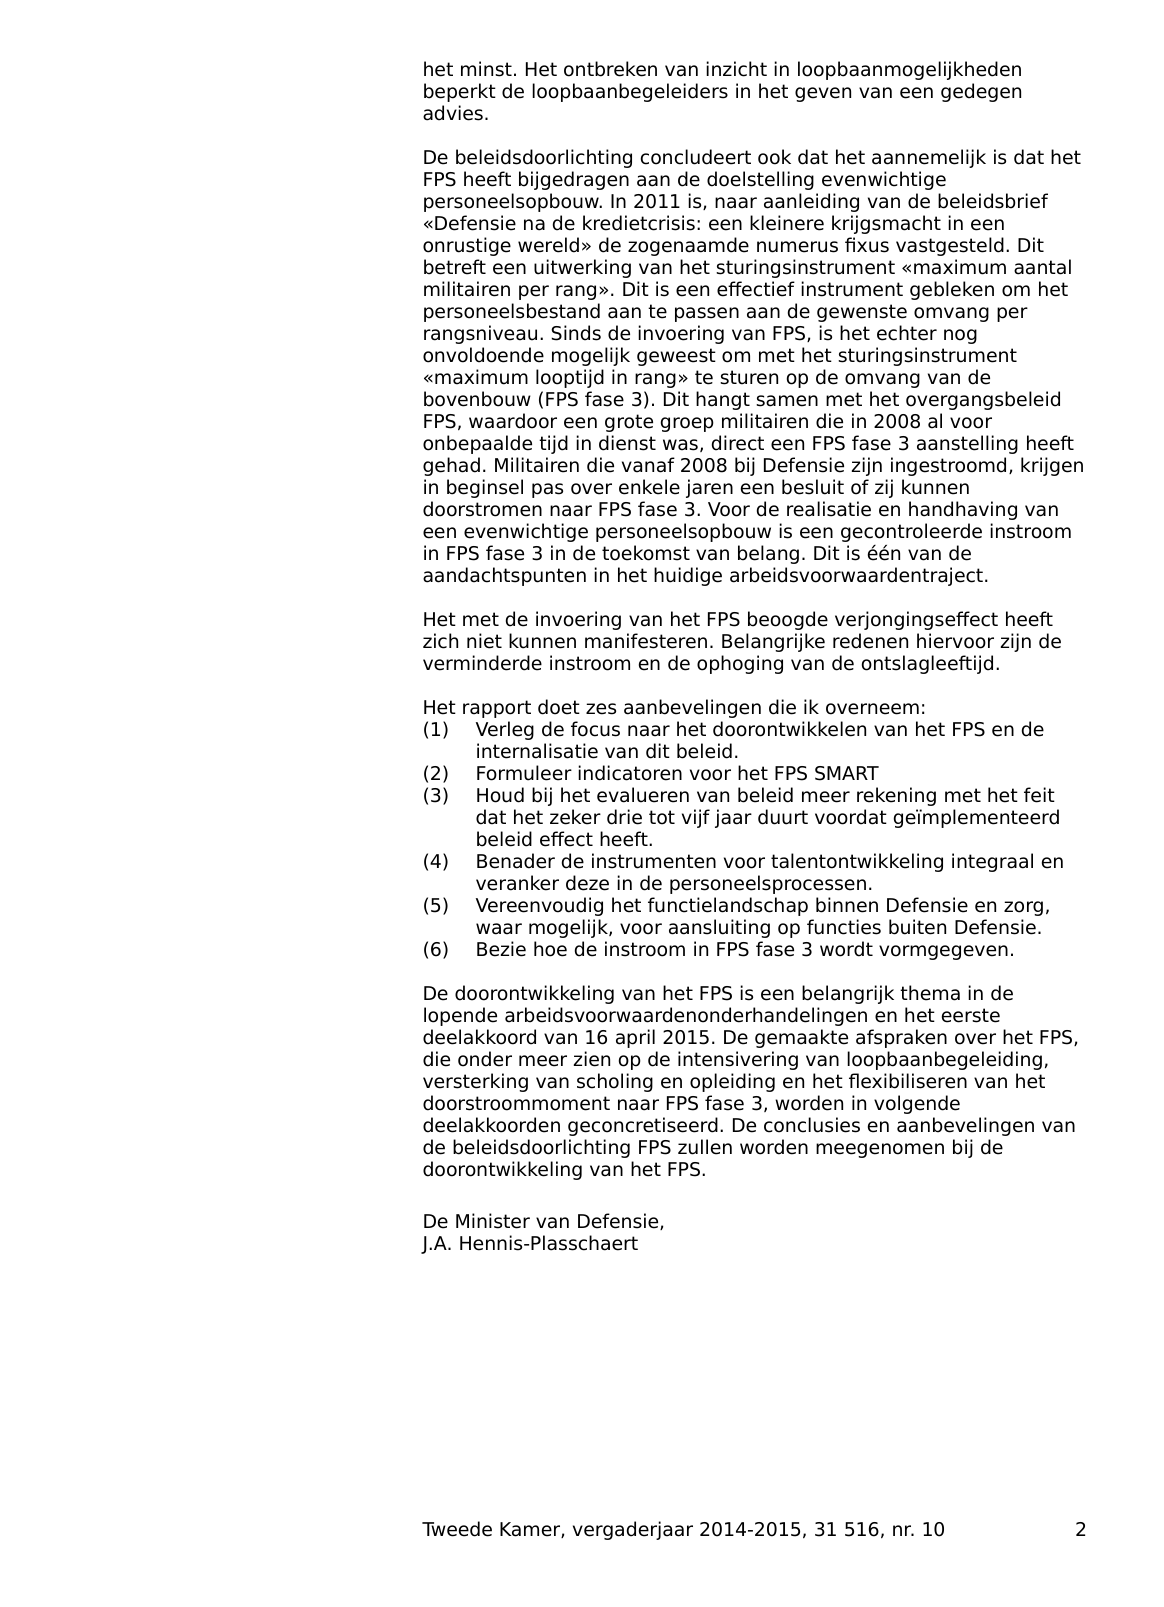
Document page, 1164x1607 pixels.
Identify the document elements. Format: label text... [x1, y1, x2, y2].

text (4) Benader de instrumenten voor talentontwikkeling integraal en veranker deze in de personeelsprocessen. [422, 851, 1087, 895]
text Het met de invoering van het FPS beoogde verjongingseffect heeft zich niet kunnen manifesteren. Belangrijke redenen hiervoor zijn de verminderde instroom en de ophoging van de ontslagleeftijd. [422, 609, 1087, 675]
text Het rapport doet zes aanbevelingen die ik overneem: [422, 697, 1087, 719]
text De doorontwikkeling van het FPS is een belangrijk thema in de lopende arbeidsvoorwaardenonderhandelingen en het eerste deelakkoord van 16 april 2015. De gemaakte afspraken over het FPS, die onder meer zien op de intensivering van loopbaanbegeleiding, versterking van scholing en opleiding en het flexibiliseren van het doorstroommoment naar FPS fase 3, worden in volgende deelakkoorden geconcretiseerd. De conclusies en aanbevelingen van de beleidsdoorlichting FPS zullen worden meegenomen bij de doorontwikkeling van het FPS. [422, 983, 1087, 1181]
text (5) Vereenvoudig het functielandschap binnen Defensie en zorg, waar mogelijk, voor aansluiting op functies buiten Defensie. [422, 895, 1087, 939]
text De beleidsdoorlichting concludeert ook dat het aannemelijk is dat het FPS heeft bijgedragen aan de doelstelling evenwichtige personeelsopbouw. In 2011 is, naar aanleiding van de beleidsbrief «Defensie na de kredietcrisis: een kleinere krijgsmacht in een onrustige wereld» de zogenaamde numerus fixus vastgesteld. Dit betreft een uitwerking van het sturingsinstrument «maximum aantal militairen per rang». Dit is een effectief instrument gebleken om het personeelsbestand aan te passen aan de gewenste omvang per rangsniveau. Sinds de invoering van FPS, is het echter nog onvoldoende mogelijk geweest om met het sturingsinstrument «maximum looptijd in rang» te sturen op de omvang van de bovenbouw (FPS fase 3). Dit hangt samen met het overgangsbeleid FPS, waardoor een grote groep militairen die in 2008 al voor onbepaalde tijd in dienst was, direct een FPS fase 3 aanstelling heeft gehad. Militairen die vanaf 2008 bij Defensie zijn ingestroomd, krijgen in beginsel pas over enkele jaren een besluit of zij kunnen doorstromen naar FPS fase 3. Voor de realisatie en handhaving van een evenwichtige personeelsopbouw is een gecontroleerde instroom in FPS fase 3 in de toekomst van belang. Dit is één van de aandachtspunten in het huidige arbeidsvoorwaardentraject. [422, 147, 1087, 587]
text (3) Houd bij het evalueren van beleid meer rekening met het feit dat het zeker drie tot vijf jaar duurt voordat geïmplementeerd beleid effect heeft. [422, 785, 1087, 851]
text De Minister van Defensie, J.A. Hennis-Plasschaert [422, 1211, 1087, 1255]
text (6) Bezie hoe de instroom in FPS fase 3 wordt vormgegeven. [422, 939, 1087, 961]
text het minst. Het ontbreken van inzicht in loopbaanmogelijkheden beperkt de loopbaanbegeleiders in het geven van een gedegen advies. [422, 59, 1087, 125]
text (1) Verleg de focus naar het doorontwikkelen van het FPS en de internalisatie van dit beleid. [422, 719, 1087, 763]
text (2) Formuleer indicatoren voor het FPS SMART [422, 763, 1087, 785]
